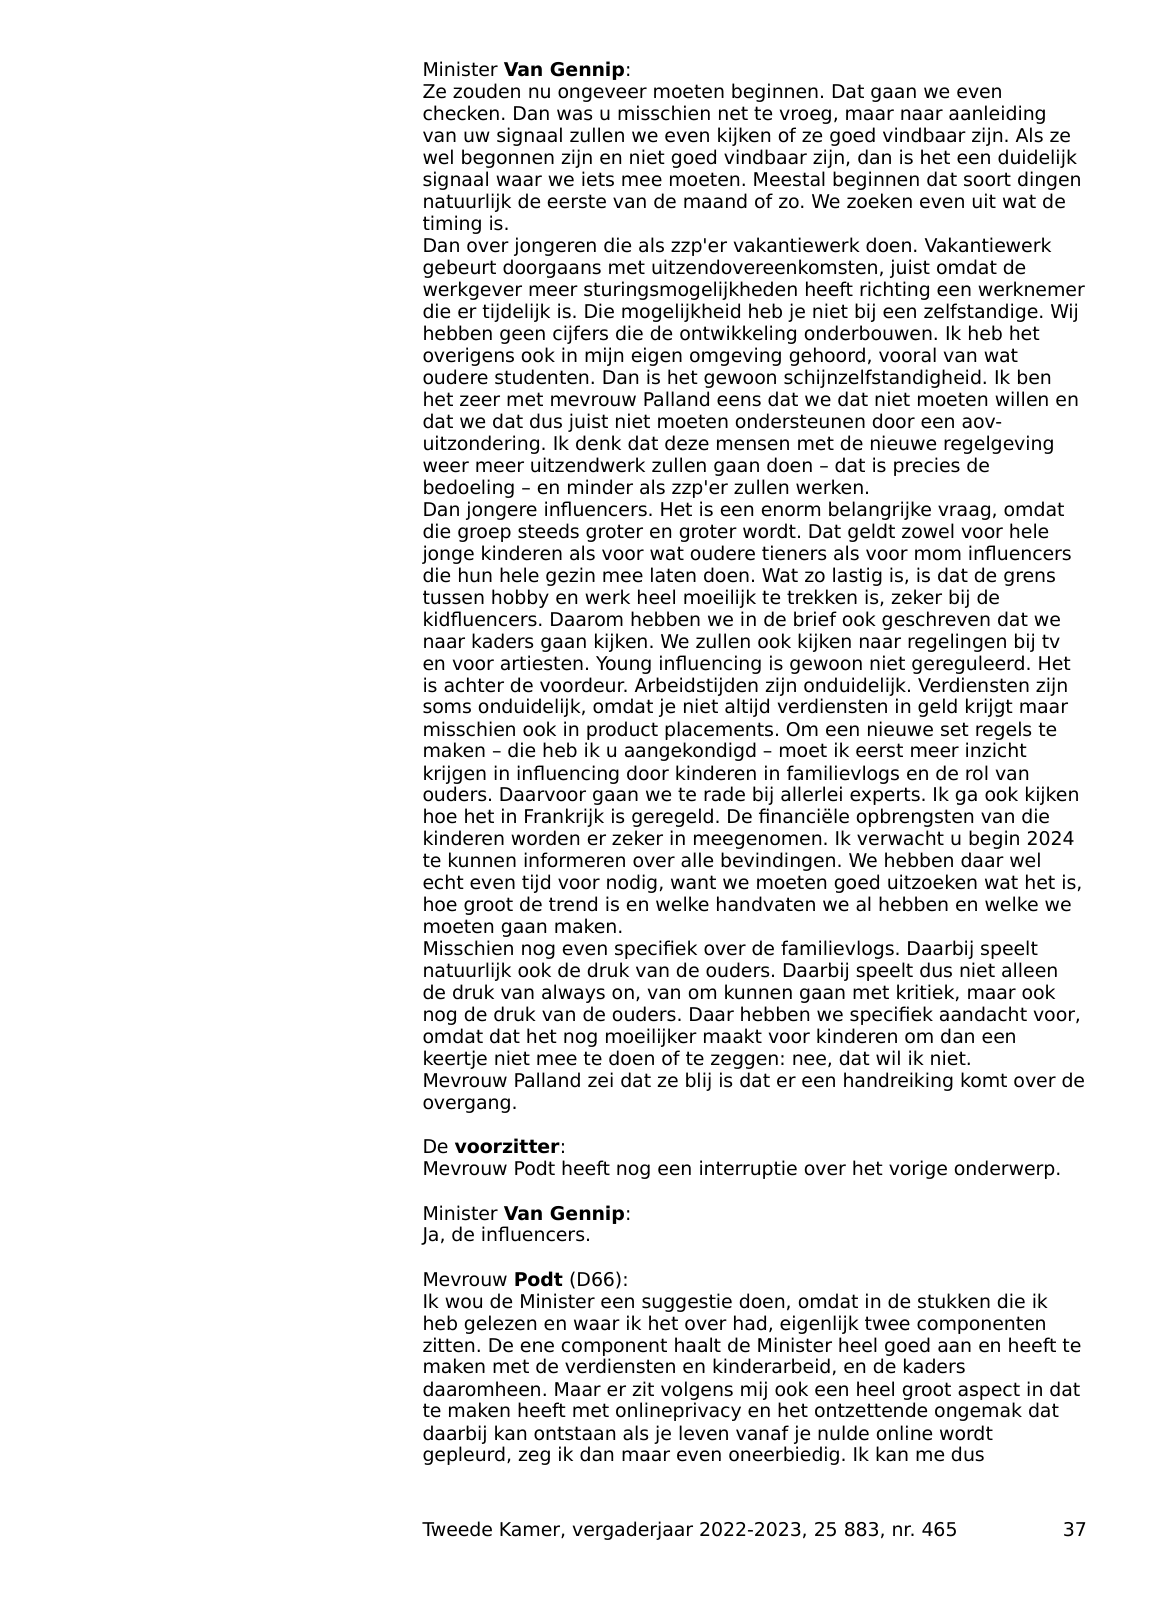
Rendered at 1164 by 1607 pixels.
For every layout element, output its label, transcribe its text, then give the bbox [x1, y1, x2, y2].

text Mevrouw Podt (D66): [422, 1268, 1087, 1291]
text Mevrouw Podt heeft nog een interruptie over het vorige onderwerp. [422, 1158, 1087, 1180]
text Ik wou de Minister een suggestie doen, omdat in de stukken die ik heb gelezen en waar ik het over had, eigenlijk twee componenten zitten. De ene component haalt de Minister heel goed aan en heeft te maken met de verdiensten en kinderarbeid, en de kaders daaromheen. Maar er zit volgens mij ook een heel groot aspect in dat te maken heeft met onlineprivacy en het ontzettende ongemak dat daarbij kan ontstaan als je leven vanaf je nulde online wordt gepleurd, zeg ik dan maar even oneerbiedig. Ik kan me dus [422, 1291, 1087, 1466]
text Minister Van Gennip: [422, 59, 1087, 81]
text Dan over jongeren die als zzp'er vakantiewerk doen. Vakantiewerk gebeurt doorgaans met uitzendovereenkomsten, juist omdat de werkgever meer sturingsmogelijkheden heeft richting een werknemer die er tijdelijk is. Die mogelijkheid heb je niet bij een zelfstandige. Wij hebben geen cijfers die de ontwikkeling onderbouwen. Ik heb het overigens ook in mijn eigen omgeving gehoord, vooral van wat oudere studenten. Dan is het gewoon schijnzelfstandigheid. Ik ben het zeer met mevrouw Palland eens dat we dat niet moeten willen en dat we dat dus juist niet moeten ondersteunen door een aov-uitzondering. Ik denk dat deze mensen met de nieuwe regelgeving weer meer uitzendwerk zullen gaan doen – dat is precies de bedoeling – en minder als zzp'er zullen werken. [422, 235, 1087, 499]
text Dan jongere influencers. Het is een enorm belangrijke vraag, omdat die groep steeds groter en groter wordt. Dat geldt zowel voor hele jonge kinderen als voor wat oudere tieners als voor mom influencers die hun hele gezin mee laten doen. Wat zo lastig is, is dat de grens tussen hobby en werk heel moeilijk te trekken is, zeker bij de kidfluencers. Daarom hebben we in de brief ook geschreven dat we naar kaders gaan kijken. We zullen ook kijken naar regelingen bij tv en voor artiesten. Young influencing is gewoon niet gereguleerd. Het is achter de voordeur. Arbeidstijden zijn onduidelijk. Verdiensten zijn soms onduidelijk, omdat je niet altijd verdiensten in geld krijgt maar misschien ook in product placements. Om een nieuwe set regels te maken – die heb ik u aangekondigd – moet ik eerst meer inzicht krijgen in influencing door kinderen in familievlogs en de rol van ouders. Daarvoor gaan we te rade bij allerlei experts. Ik ga ook kijken hoe het in Frankrijk is geregeld. De financiële opbrengsten van die kinderen worden er zeker in meegenomen. Ik verwacht u begin 2024 te kunnen informeren over alle bevindingen. We hebben daar wel echt even tijd voor nodig, want we moeten goed uitzoeken wat het is, hoe groot de trend is en welke handvaten we al hebben en welke we moeten gaan maken. [422, 499, 1087, 938]
text De voorzitter: [422, 1136, 1087, 1158]
text Misschien nog even specifiek over de familievlogs. Daarbij speelt natuurlijk ook de druk van de ouders. Daarbij speelt dus niet alleen de druk van always on, van om kunnen gaan met kritiek, maar ook nog de druk van de ouders. Daar hebben we specifiek aandacht voor, omdat dat het nog moeilijker maakt voor kinderen om dan een keertje niet mee te doen of te zeggen: nee, dat wil ik niet. [422, 938, 1087, 1070]
text Ja, de influencers. [422, 1224, 1087, 1246]
text Mevrouw Palland zei dat ze blij is dat er een handreiking komt over de overgang. [422, 1070, 1087, 1114]
text Minister Van Gennip: [422, 1202, 1087, 1224]
text Ze zouden nu ongeveer moeten beginnen. Dat gaan we even checken. Dan was u misschien net te vroeg, maar naar aanleiding van uw signaal zullen we even kijken of ze goed vindbaar zijn. Als ze wel begonnen zijn en niet goed vindbaar zijn, dan is het een duidelijk signaal waar we iets mee moeten. Meestal beginnen dat soort dingen natuurlijk de eerste van de maand of zo. We zoeken even uit wat de timing is. [422, 81, 1087, 235]
